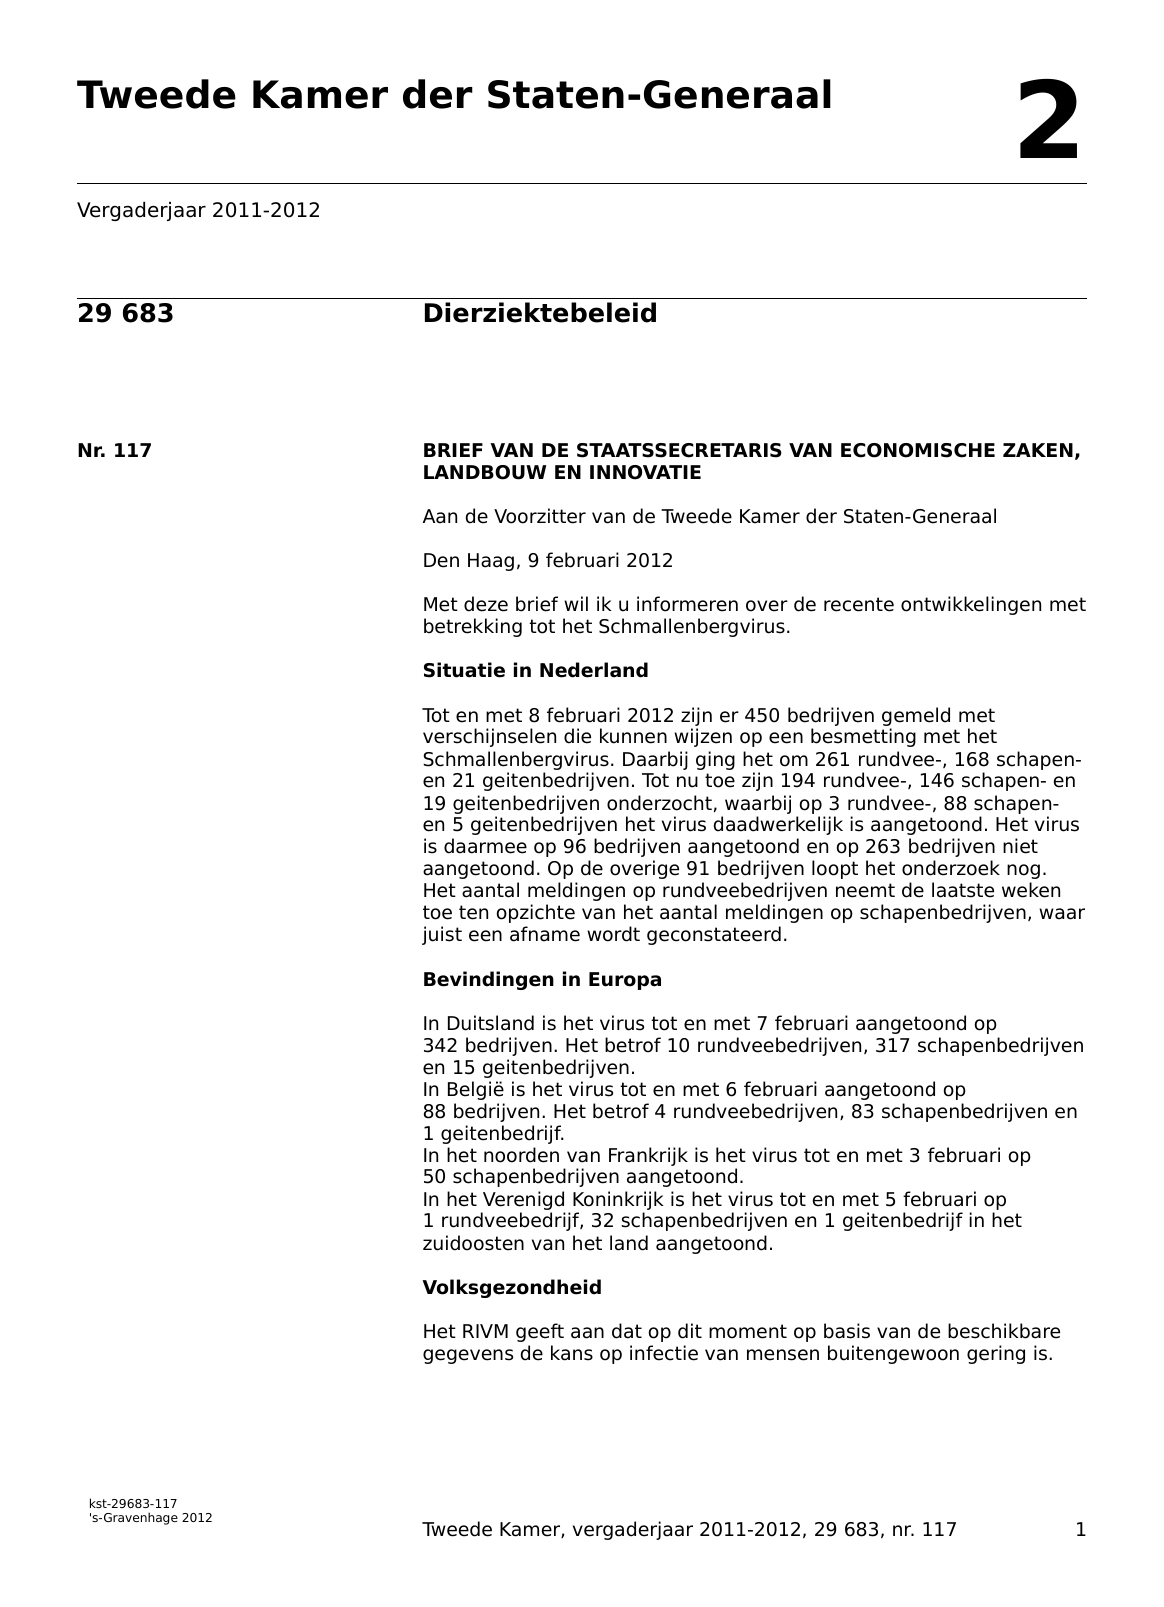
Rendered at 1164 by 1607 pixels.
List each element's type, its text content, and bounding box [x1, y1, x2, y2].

text kst-29683-117 [88, 1497, 323, 1511]
table_header Tweede Kamer der Staten-Generaal [77, 59, 886, 183]
subtitle 29 683 Dierziektebeleid [77, 299, 1087, 329]
text Tot en met 8 februari 2012 zijn er 450 bedrijven gemeld met verschijnselen die kunnen wijzen op een besmetting met het Schmallenbergvirus. Daarbij ging het om 261 rundvee-, 168 schapen- en 21 geitenbedrijven. Tot nu toe zijn 194 rundvee-, 146 schapen- en 19 geitenbedrijven onderzocht, waarbij op 3 rundvee-, 88 schapen- en 5 geitenbedrijven het virus daadwerkelijk is aangetoond. Het virus is daarmee op 96 bedrijven aangetoond en op 263 bedrijven niet aangetoond. Op de overige 91 bedrijven loopt het onderzoek nog. Het aantal meldingen op rundveebedrijven neemt de laatste weken toe ten opzichte van het aantal meldingen op schapenbedrijven, waar juist een afname wordt geconstateerd. [422, 704, 1087, 946]
text In Duitsland is het virus tot en met 7 februari aangetoond op 342 bedrijven. Het betrof 10 rundveebedrijven, 317 schapenbedrijven en 15 geitenbedrijven. [422, 1013, 1087, 1078]
subtitle Bevindingen in Europa [422, 968, 1087, 990]
text Het RIVM geeft aan dat op dit moment op basis van de beschikbare gegevens de kans op infectie van mensen buitengewoon gering is. [422, 1321, 1087, 1365]
text Met deze brief wil ik u informeren over de recente ontwikkelingen met betrekking tot het Schmallenbergvirus. [422, 594, 1087, 638]
subtitle Nr. 117 BRIEF VAN DE STAATSSECRETARIS VAN ECONOMISCHE ZAKEN, LANDBOUW EN INNOVATIE [77, 440, 1087, 484]
text In het Verenigd Koninkrijk is het virus tot en met 5 februari op 1 rundveebedrijf, 32 schapenbedrijven en 1 geitenbedrijf in het zuidoosten van het land aangetoond. [422, 1188, 1087, 1254]
text In het noorden van Frankrijk is het virus tot en met 3 februari op 50 schapenbedrijven aangetoond. [422, 1144, 1087, 1188]
text Aan de Voorzitter van de Tweede Kamer der Staten-Generaal [422, 506, 1087, 528]
subtitle Volksgezondheid [422, 1277, 1087, 1298]
table_cell Vergaderjaar 2011-2012 [77, 184, 1087, 298]
text Den Haag, 9 februari 2012 [422, 550, 1087, 572]
table_header 2 [886, 59, 1087, 183]
subtitle Situatie in Nederland [422, 660, 1087, 682]
text 's-Gravenhage 2012 [88, 1511, 323, 1525]
text In België is het virus tot en met 6 februari aangetoond op 88 bedrijven. Het betrof 4 rundveebedrijven, 83 schapenbedrijven en 1 geitenbedrijf. [422, 1078, 1087, 1144]
